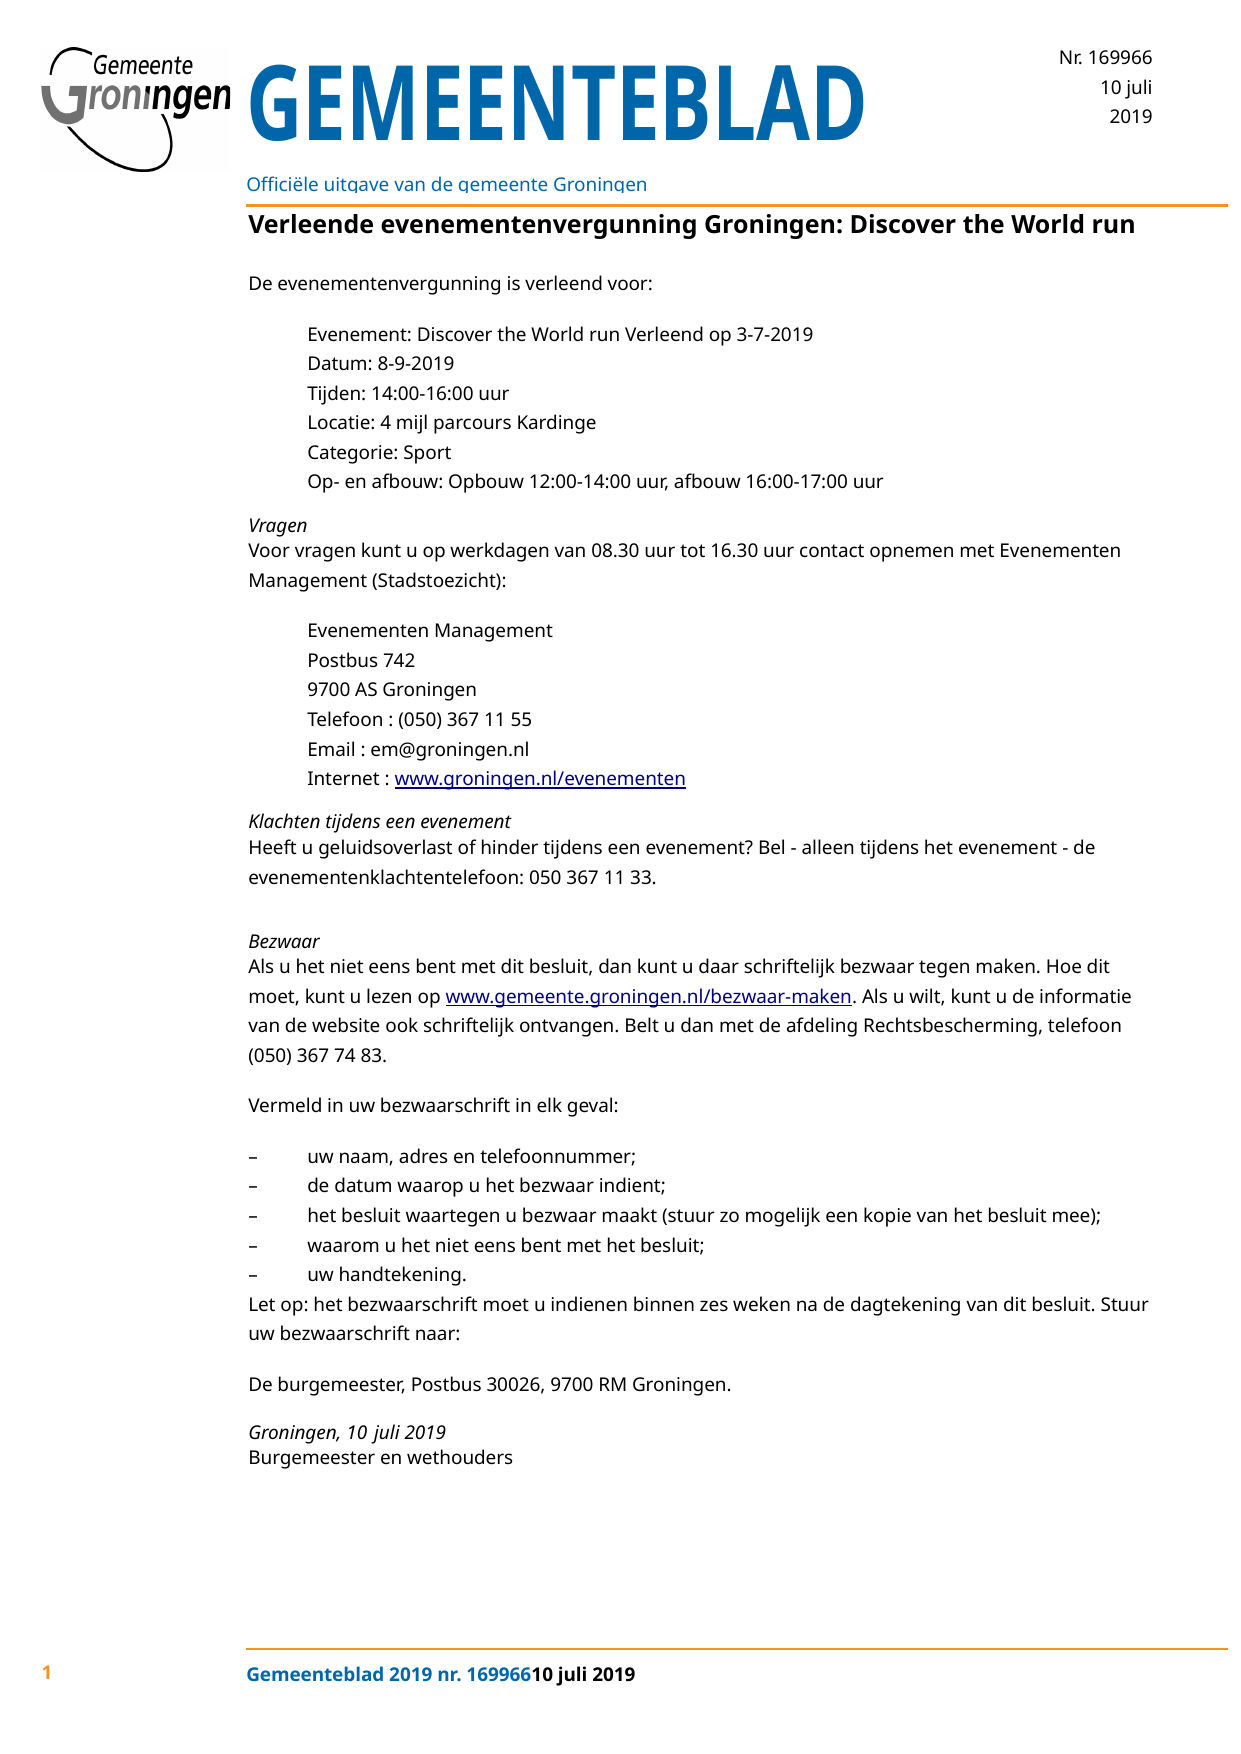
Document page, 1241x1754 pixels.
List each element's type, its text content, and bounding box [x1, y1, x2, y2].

text Voor vragen kunt u op werkdagen van 08.30 uur tot 16.30 uur contact opnemen met Evenementen Management (Stadstoezicht): [248, 537, 1152, 593]
text Vermeld in uw bezwaarschrift in elk geval: [248, 1093, 1152, 1118]
list 9700 AS Groningen [248, 677, 1152, 702]
list Evenement: Discover the World run Verleend op 3-7-2019 [248, 321, 1152, 346]
list waarom u het niet eens bent met het besluit; [248, 1232, 1152, 1258]
list Email : em@groningen.nl [248, 736, 1152, 762]
text Heeft u geluidsoverlast of hinder tijdens een evenement? Bel - alleen tijdens het evenement - de evenementenklachtentelefoon: 050 367 11 33. [248, 834, 1152, 889]
text Als u het niet eens bent met dit besluit, dan kunt u daar schriftelijk bezwaar tegen maken. Hoe dit moet, kunt u lezen op www.gemeente.groningen.nl/bezwaar-maken. Als u wilt, kunt u de informatie van de website ook schriftelijk ontvangen. Belt u dan met de afdeling Rechtsbescherming, telefoon (050) 367 74 83. [248, 953, 1152, 1068]
list Evenementen Management [248, 617, 1152, 643]
list Op- en afbouw: Opbouw 12:00-14:00 uur, afbouw 16:00-17:00 uur [248, 469, 1152, 494]
text Bezwaar [248, 928, 1152, 953]
text Klachten tijdens een evenement [248, 808, 1152, 834]
text Groningen, 10 juli 2019 [248, 1419, 1152, 1444]
text Verleende evenementenvergunning Groningen: Discover the World run [248, 207, 1152, 241]
list Telefoon : (050) 367 11 55 [248, 706, 1152, 732]
list uw naam, adres en telefoonnummer; [248, 1143, 1152, 1169]
list het besluit waartegen u bezwaar maakt (stuur zo mogelijk een kopie van het besluit mee); [248, 1202, 1152, 1228]
list Datum: 8-9-2019 [248, 350, 1152, 376]
text Let op: het bezwaarschrift moet u indienen binnen zes weken na de dagtekening van dit besluit. Stuur uw bezwaarschrift naar: [248, 1291, 1152, 1346]
list Categorie: Sport [248, 439, 1152, 465]
list Internet : www.groningen.nl/evenementen [248, 765, 1152, 791]
list Tijden: 14:00-16:00 uur [248, 380, 1152, 406]
text Burgemeester en wethouders [248, 1444, 1152, 1470]
text De evenementenvergunning is verleend voor: [248, 270, 1152, 296]
list Postbus 742 [248, 647, 1152, 673]
text Vragen [248, 512, 1152, 537]
list Locatie: 4 mijl parcours Kardinge [248, 409, 1152, 435]
picture [41, 47, 231, 172]
text De burgemeester, Postbus 30026, 9700 RM Groningen. [248, 1371, 1152, 1397]
list uw handtekening. [248, 1261, 1152, 1287]
list de datum waarop u het bezwaar indient; [248, 1173, 1152, 1198]
